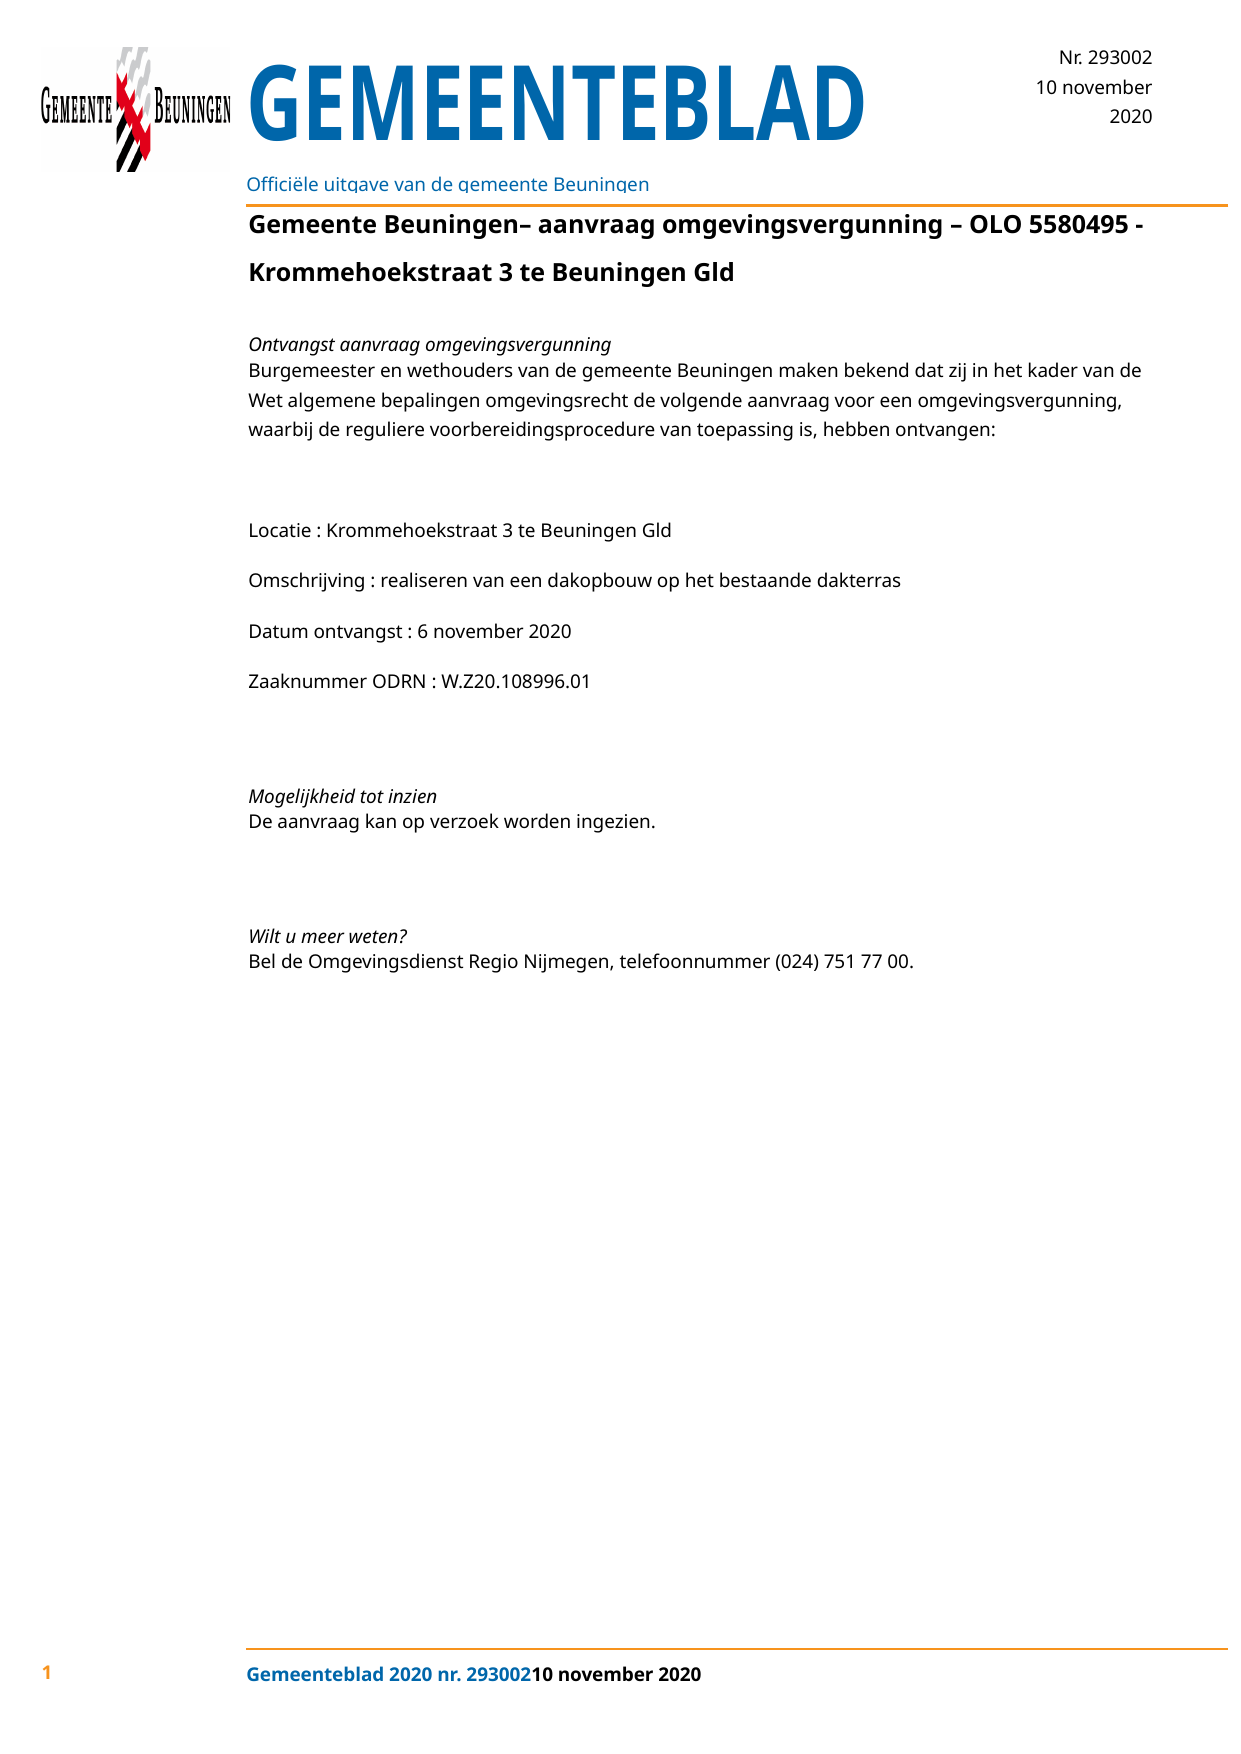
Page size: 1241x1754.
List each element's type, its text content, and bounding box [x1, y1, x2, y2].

picture [41, 47, 231, 172]
text Bel de Omgevingsdienst Regio Nijmegen, telefoonnummer (024) 751 77 00. [248, 949, 1152, 974]
text Mogelijkheid tot inzien [248, 783, 1152, 808]
text Gemeente Beuningen– aanvraag omgevingsvergunning – OLO 5580495 - Krommehoekstraat 3 te Beuningen Gld [248, 207, 1152, 288]
text De aanvraag kan op verzoek worden ingezien. [248, 808, 1152, 834]
text Locatie : Krommehoekstraat 3 te Beuningen Gld [248, 517, 1152, 543]
text Omschrijving : realiseren van een dakopbouw op het bestaande dakterras [248, 568, 1152, 593]
text Burgemeester en wethouders van de gemeente Beuningen maken bekend dat zij in het kader van de Wet algemene bepalingen omgevingsrecht de volgende aanvraag voor een omgevingsvergunning, waarbij de reguliere voorbereidingsprocedure van toepassing is, hebben ontvangen: [248, 357, 1152, 442]
text Zaaknummer ODRN : W.Z20.108996.01 [248, 668, 1152, 694]
text Wilt u meer weten? [248, 923, 1152, 949]
text Ontvangst aanvraag omgevingsvergunning [248, 331, 1152, 357]
text Datum ontvangst : 6 november 2020 [248, 618, 1152, 644]
